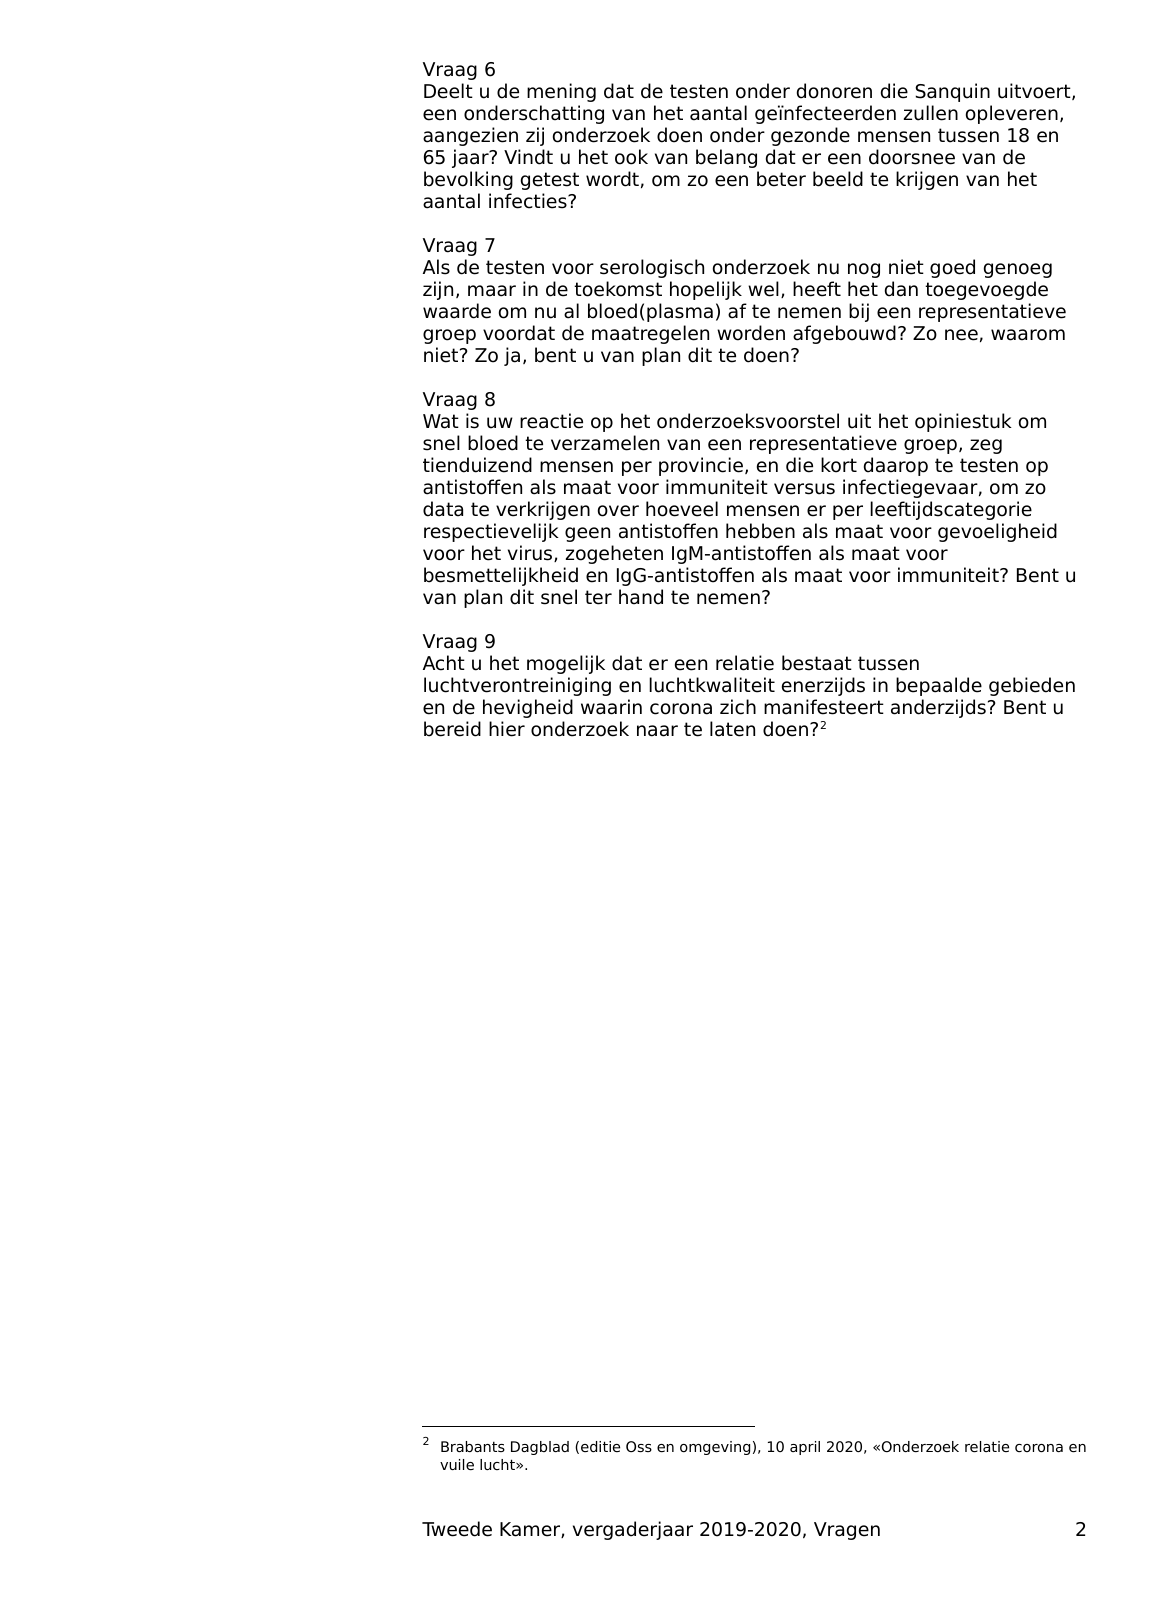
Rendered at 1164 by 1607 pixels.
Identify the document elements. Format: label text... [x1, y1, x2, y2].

text Brabants Dagblad (editie Oss en omgeving), 10 april 2020, «Onderzoek relatie corona en vuile lucht». [422, 1435, 1087, 1474]
text Als de testen voor serologisch onderzoek nu nog niet goed genoeg zijn, maar in de toekomst hopelijk wel, heeft het dan toegevoegde waarde om nu al bloed(plasma) af te nemen bij een representatieve groep voordat de maatregelen worden afgebouwd? Zo nee, waarom niet? Zo ja, bent u van plan dit te doen? [422, 257, 1087, 367]
text Vraag 7 [422, 235, 1087, 257]
text Vraag 6 [422, 59, 1087, 81]
text Acht u het mogelijk dat er een relatie bestaat tussen luchtverontreiniging en luchtkwaliteit enerzijds in bepaalde gebieden en de hevigheid waarin corona zich manifesteert anderzijds? Bent u bereid hier onderzoek naar te laten doen? [422, 653, 1087, 741]
text Vraag 9 [422, 631, 1087, 653]
text Deelt u de mening dat de testen onder donoren die Sanquin uitvoert, een onderschatting van het aantal geïnfecteerden zullen opleveren, aangezien zij onderzoek doen onder gezonde mensen tussen 18 en 65 jaar? Vindt u het ook van belang dat er een doorsnee van de bevolking getest wordt, om zo een beter beeld te krijgen van het aantal infecties? [422, 81, 1087, 213]
text Wat is uw reactie op het onderzoeksvoorstel uit het opiniestuk om snel bloed te verzamelen van een representatieve groep, zeg tienduizend mensen per provincie, en die kort daarop te testen op antistoffen als maat voor immuniteit versus infectiegevaar, om zo data te verkrijgen over hoeveel mensen er per leeftijdscategorie respectievelijk geen antistoffen hebben als maat voor gevoeligheid voor het virus, zogeheten IgM-antistoffen als maat voor besmettelijkheid en IgG-antistoffen als maat voor immuniteit? Bent u van plan dit snel ter hand te nemen? [422, 411, 1087, 609]
text Vraag 8 [422, 389, 1087, 411]
